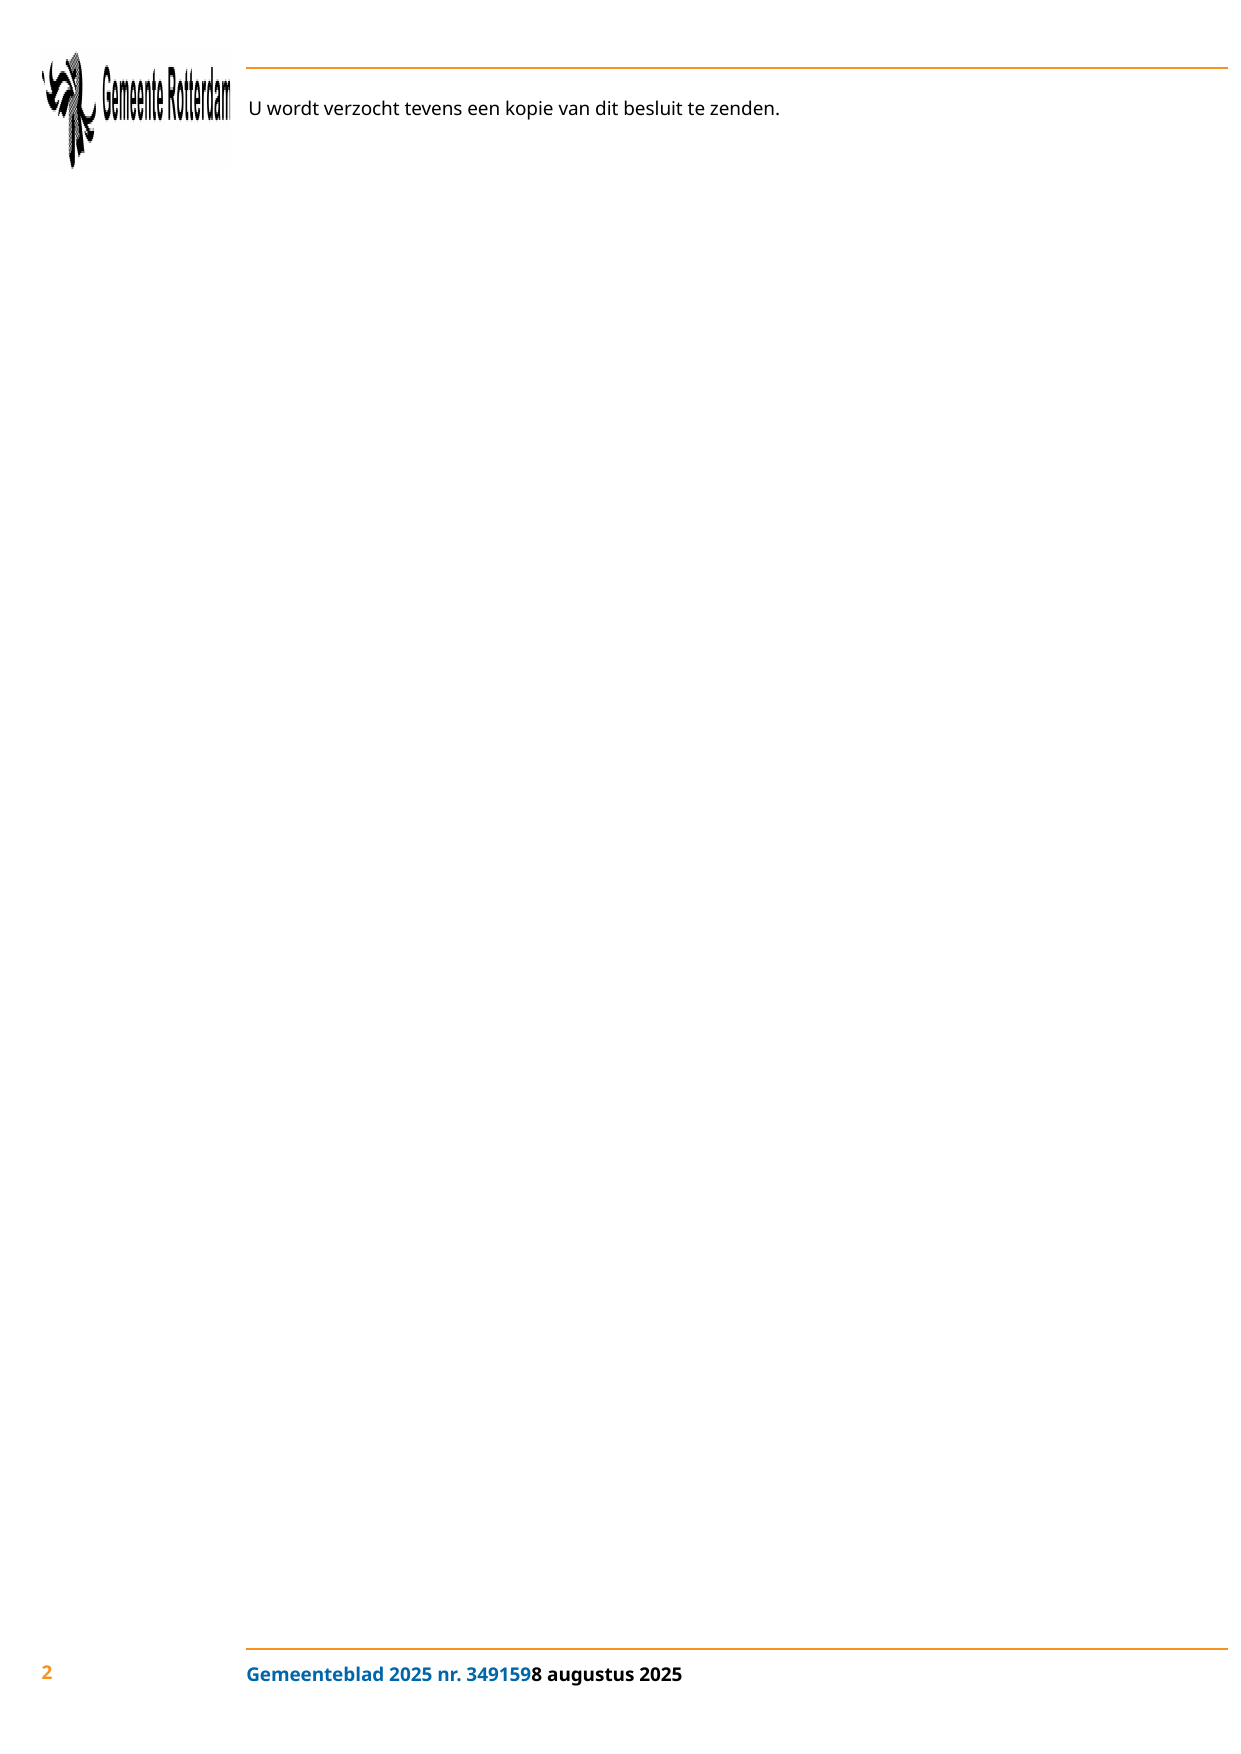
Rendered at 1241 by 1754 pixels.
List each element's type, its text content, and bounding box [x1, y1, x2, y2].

text U wordt verzocht tevens een kopie van dit besluit te zenden. [248, 95, 1152, 121]
picture [41, 47, 231, 172]
